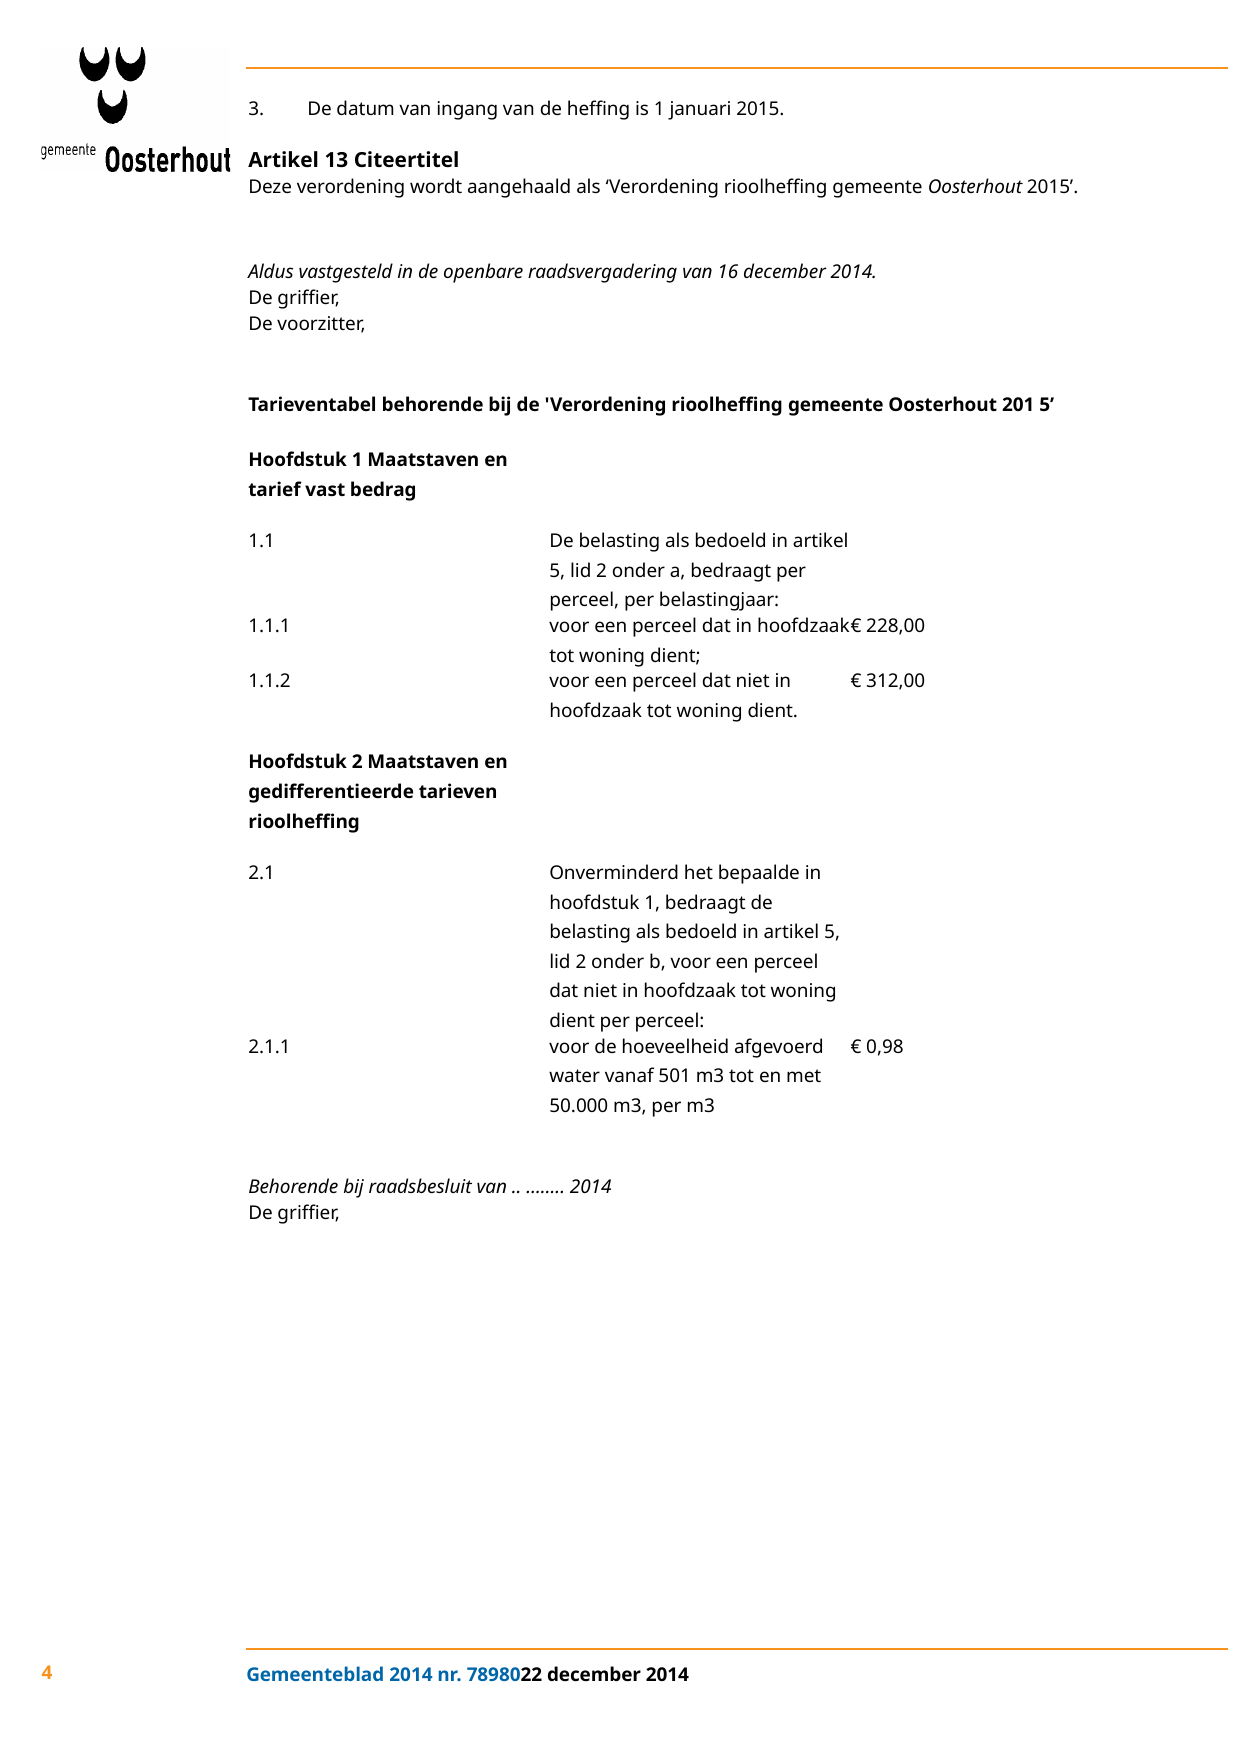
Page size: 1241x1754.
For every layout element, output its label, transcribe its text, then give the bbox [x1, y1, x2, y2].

table_cell 1.1 [248, 528, 549, 612]
table_cell [850, 723, 1152, 749]
table_cell voor de hoeveelheid afgevoerd water vanaf 501 m3 tot en met 50.000 m3, per m3 [549, 1033, 850, 1118]
table_cell 1.1.2 [248, 668, 549, 723]
table_cell [549, 834, 850, 859]
text De griffier, [248, 1199, 1152, 1224]
text De voorzitter, [248, 310, 1152, 336]
text Tarieventabel behorende bij de 'Verordening rioolheffing gemeente Oosterhout 201 5’ [248, 391, 1152, 417]
table_cell voor een perceel dat niet in hoofdzaak tot woning dient. [549, 668, 850, 723]
table_cell € 0,98 [850, 1033, 1152, 1118]
table_cell 2.1 [248, 859, 549, 1033]
table_cell voor een perceel dat in hoofdzaak tot woning dient; [549, 612, 850, 668]
text Deze verordening wordt aangehaald als ‘Verordening rioolheffing gemeente Oosterhout 2015’. [248, 174, 1152, 199]
table_cell [850, 502, 1152, 527]
table_cell € 312,00 [850, 668, 1152, 723]
table_cell [248, 834, 549, 859]
table_cell [248, 723, 549, 749]
table_header Hoofdstuk 1 Maatstaven en tarief vast bedrag [248, 446, 549, 502]
table_cell 1.1.1 [248, 612, 549, 668]
table_cell [549, 749, 850, 833]
table_cell [850, 859, 1152, 1033]
table_cell [248, 502, 549, 527]
table_cell 2.1.1 [248, 1033, 549, 1118]
table_cell € 228,00 [850, 612, 1152, 668]
text Behorende bij raadsbesluit van .. …….. 2014 [248, 1173, 1152, 1199]
text Aldus vastgesteld in de openbare raadsvergadering van 16 december 2014. [248, 258, 1152, 284]
picture [41, 47, 231, 172]
table_cell De belasting als bedoeld in artikel 5, lid 2 onder a, bedraagt per perceel, per belastingjaar: [549, 528, 850, 612]
table_cell [549, 502, 850, 527]
text Artikel 13 Citeertitel [248, 145, 1152, 174]
table_header [549, 446, 850, 502]
table_cell [850, 834, 1152, 859]
table_cell [850, 528, 1152, 612]
list De datum van ingang van de heffing is 1 januari 2015. [248, 95, 1152, 121]
table_cell [549, 723, 850, 749]
table_cell Hoofdstuk 2 Maatstaven en gedifferentieerde tarieven rioolheffing [248, 749, 549, 833]
table_cell Onverminderd het bepaalde in hoofdstuk 1, bedraagt de belasting als bedoeld in artikel 5, lid 2 onder b, voor een perceel dat niet in hoofdzaak tot woning dient per perceel: [549, 859, 850, 1033]
text De griffier, [248, 284, 1152, 310]
